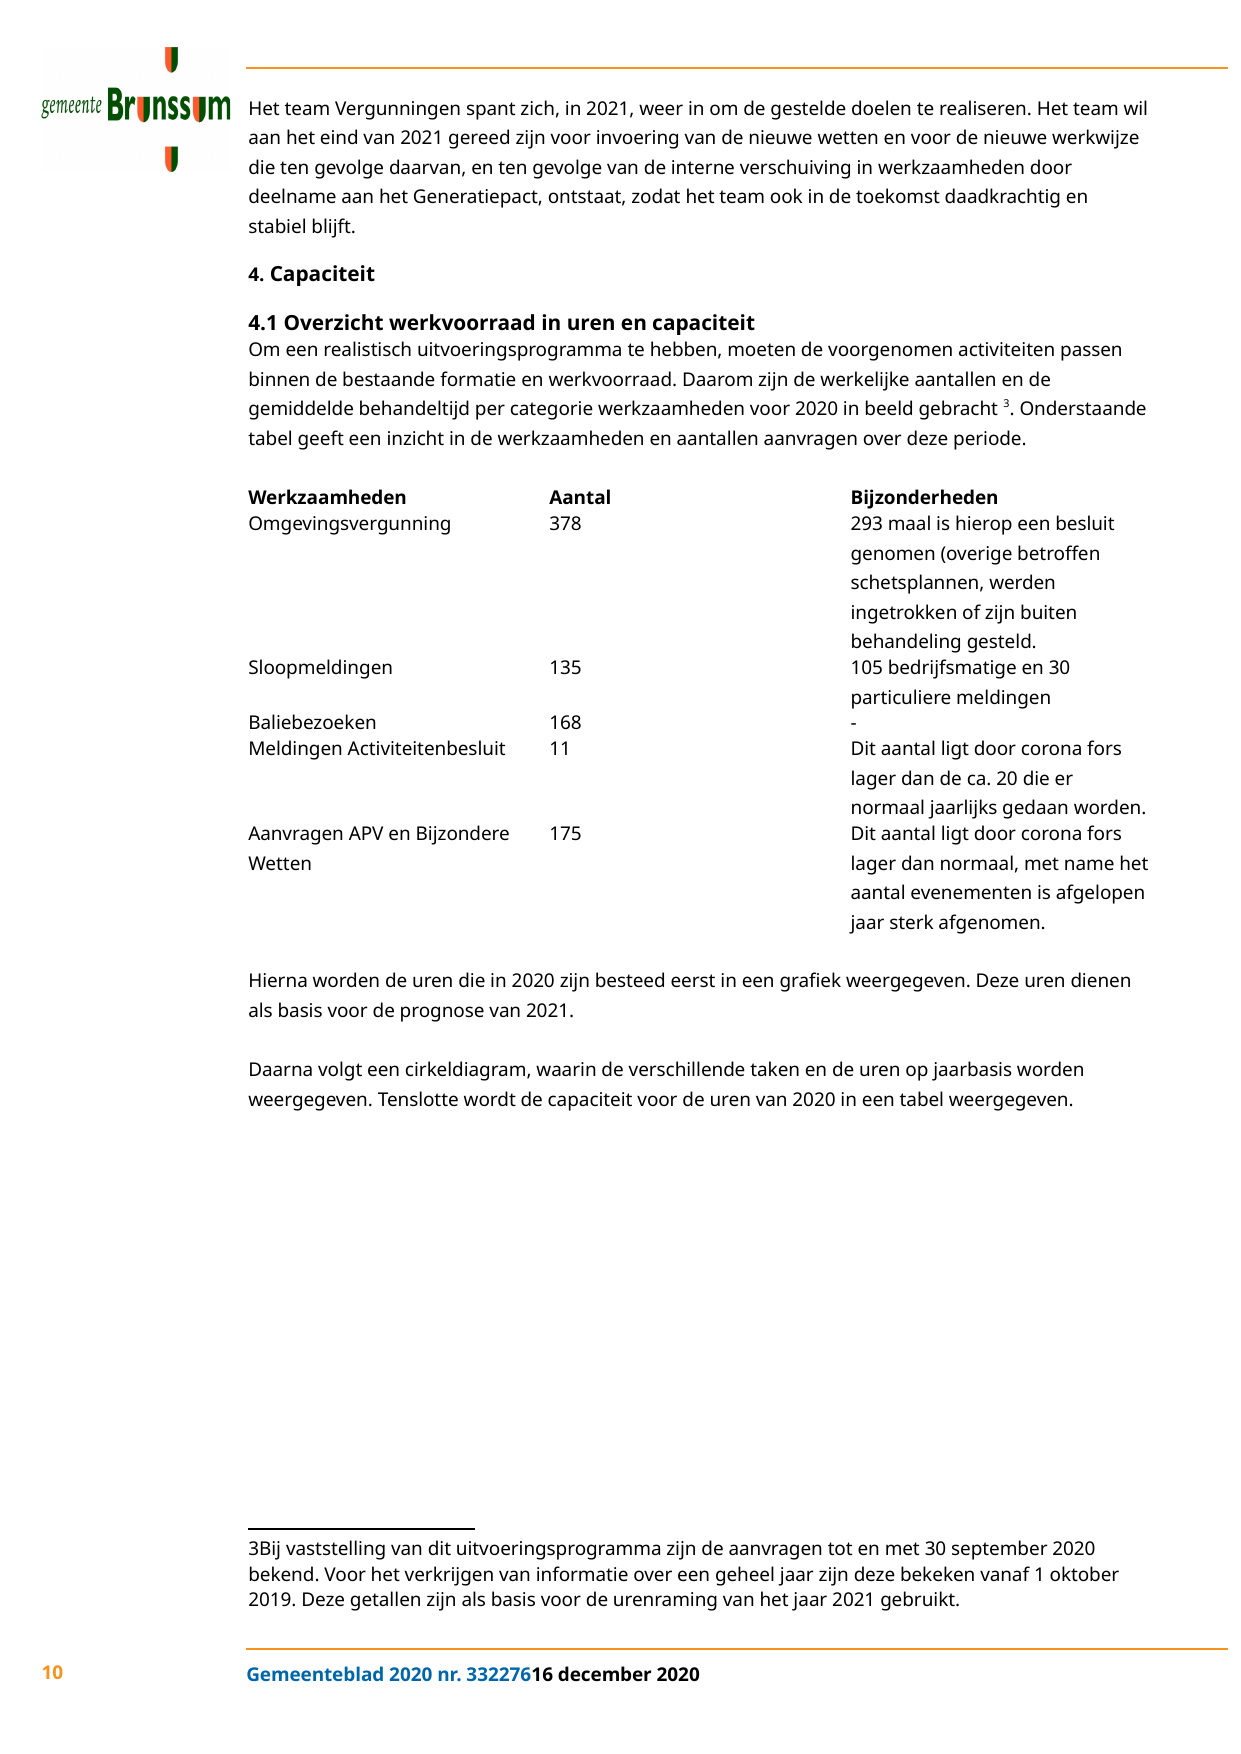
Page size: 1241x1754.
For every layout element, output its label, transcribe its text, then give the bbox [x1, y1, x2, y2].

table_cell 175 [549, 820, 850, 935]
table_cell Aanvragen APV en Bijzondere Wetten [248, 820, 549, 935]
table_cell 293 maal is hierop een besluit genomen (overige betroffen schetsplannen, werden ingetrokken of zijn buiten behandeling gesteld. [850, 510, 1152, 654]
table_cell Dit aantal ligt door corona fors lager dan de ca. 20 die er normaal jaarlijks gedaan worden. [850, 735, 1152, 820]
table_cell 105 bedrijfsmatige en 30 particuliere meldingen [850, 654, 1152, 709]
table_header Bijzonderheden [850, 485, 1152, 510]
table_cell 378 [549, 510, 850, 654]
table_cell Sloopmeldingen [248, 654, 549, 709]
text 4. Capaciteit [248, 259, 1152, 287]
text Om een realistisch uitvoeringsprogramma te hebben, moeten de voorgenomen activiteiten passen binnen de bestaande formatie en werkvoorraad. Daarom zijn de werkelijke aantallen en de gemiddelde behandeltijd per categorie werkzaamheden voor 2020 in beeld gebracht . Onderstaande tabel geeft een inzicht in de werkzaamheden en aantallen aanvragen over deze periode. [248, 336, 1152, 451]
table_header Werkzaamheden [248, 485, 549, 510]
table_cell Dit aantal ligt door corona fors lager dan normaal, met name het aantal evenementen is afgelopen jaar sterk afgenomen. [850, 820, 1152, 935]
table_cell Omgevingsvergunning [248, 510, 549, 654]
text Het team Vergunningen spant zich, in 2021, weer in om de gestelde doelen te realiseren. Het team wil aan het eind van 2021 gereed zijn voor invoering van de nieuwe wetten en voor de nieuwe werkwijze die ten gevolge daarvan, en ten gevolge van de interne verschuiving in werkzaamheden door deelname aan het Generatiepact, ontstaat, zodat het team ook in de toekomst daadkrachtig en stabiel blijft. [248, 95, 1152, 239]
text Bij vaststelling van dit uitvoeringsprogramma zijn de aanvragen tot en met 30 september 2020 bekend. Voor het verkrijgen van informatie over een geheel jaar zijn deze bekeken vanaf 1 oktober 2019. Deze getallen zijn als basis voor de urenraming van het jaar 2021 gebruikt. [248, 1535, 1152, 1612]
text Daarna volgt een cirkeldiagram, waarin de verschillende taken en de uren op jaarbasis worden weergegeven. Tenslotte wordt de capaciteit voor de uren van 2020 in een tabel weergegeven. [248, 1056, 1152, 1112]
table_cell - [850, 710, 1152, 735]
text 4.1 Overzicht werkvoorraad in uren en capaciteit [248, 308, 1152, 336]
picture [41, 47, 231, 172]
table_cell Meldingen Activiteitenbesluit [248, 735, 549, 820]
table_header Aantal [549, 485, 850, 510]
table_cell Baliebezoeken [248, 710, 549, 735]
text Hierna worden de uren die in 2020 zijn besteed eerst in een grafiek weergegeven. Deze uren dienen als basis voor de prognose van 2021. [248, 967, 1152, 1023]
table_cell 11 [549, 735, 850, 820]
table_cell 135 [549, 654, 850, 709]
table_cell 168 [549, 710, 850, 735]
